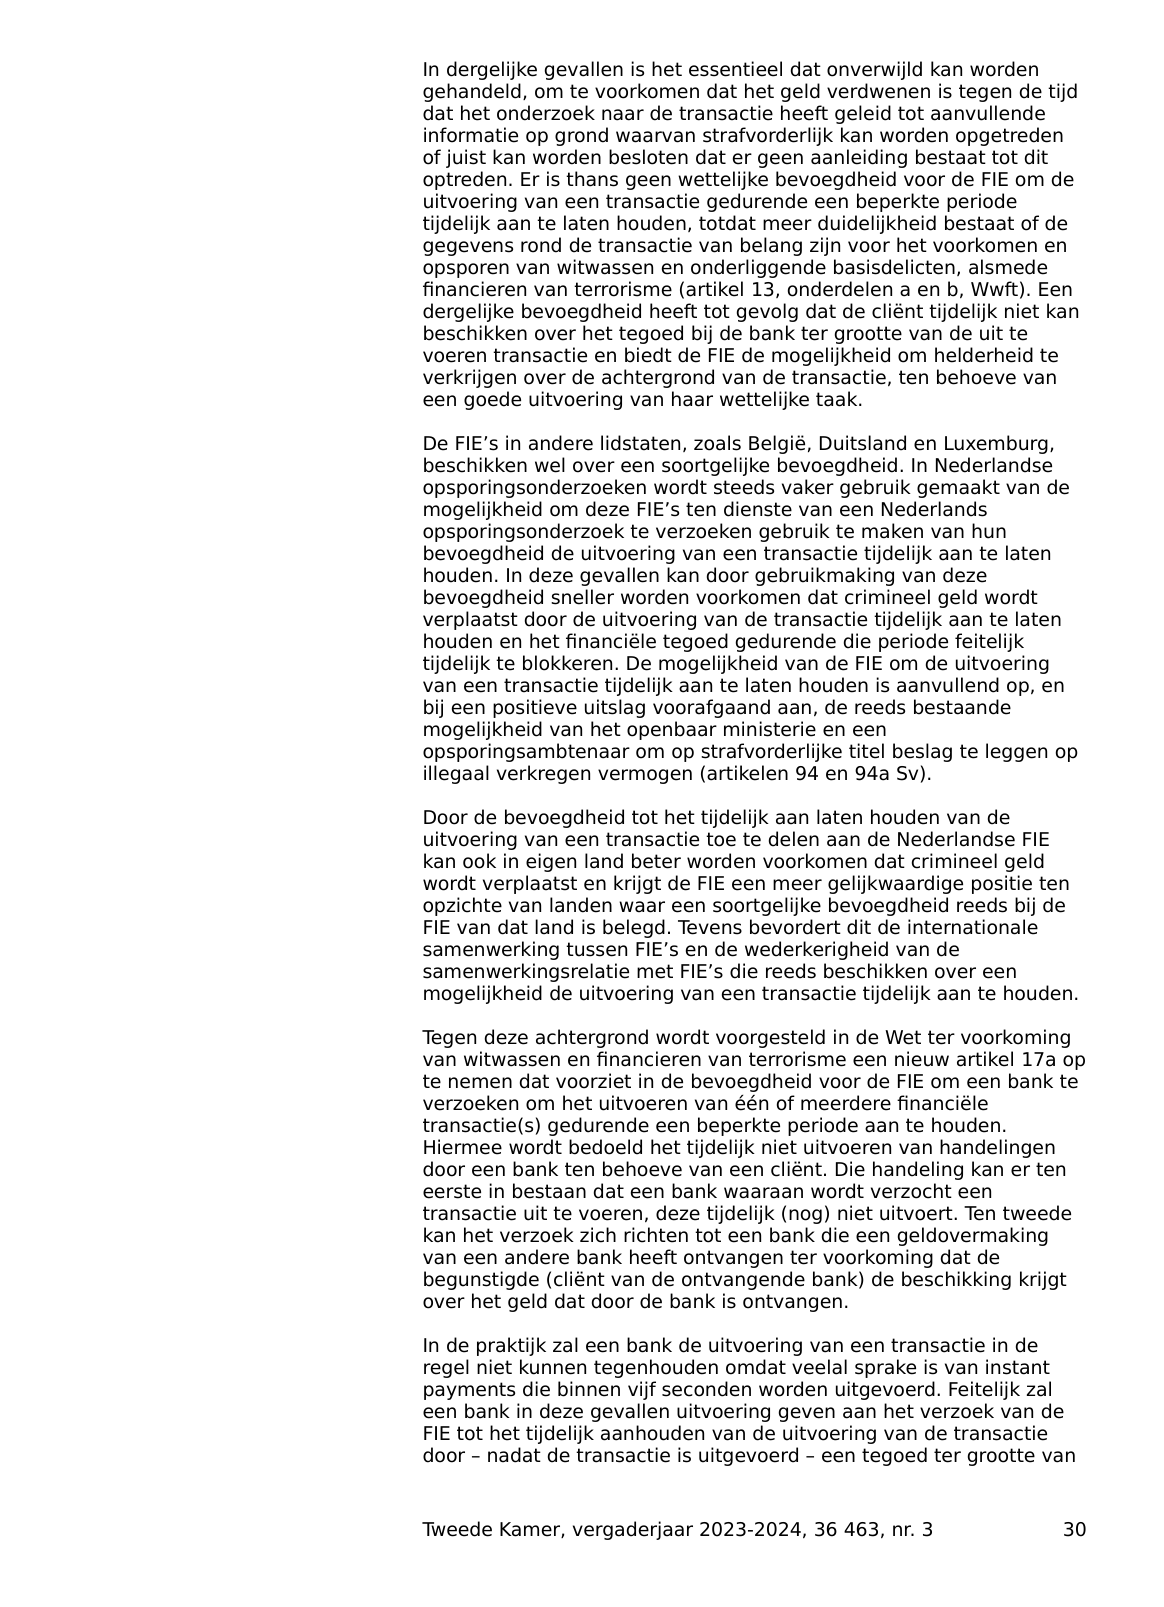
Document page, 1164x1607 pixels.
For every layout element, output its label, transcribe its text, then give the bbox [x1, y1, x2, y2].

text In dergelijke gevallen is het essentieel dat onverwijld kan worden gehandeld, om te voorkomen dat het geld verdwenen is tegen de tijd dat het onderzoek naar de transactie heeft geleid tot aanvullende informatie op grond waarvan strafvorderlijk kan worden opgetreden of juist kan worden besloten dat er geen aanleiding bestaat tot dit optreden. Er is thans geen wettelijke bevoegdheid voor de FIE om de uitvoering van een transactie gedurende een beperkte periode tijdelijk aan te laten houden, totdat meer duidelijkheid bestaat of de gegevens rond de transactie van belang zijn voor het voorkomen en opsporen van witwassen en onderliggende basisdelicten, alsmede financieren van terrorisme (artikel 13, onderdelen a en b, Wwft). Een dergelijke bevoegdheid heeft tot gevolg dat de cliënt tijdelijk niet kan beschikken over het tegoed bij de bank ter grootte van de uit te voeren transactie en biedt de FIE de mogelijkheid om helderheid te verkrijgen over de achtergrond van de transactie, ten behoeve van een goede uitvoering van haar wettelijke taak. [422, 59, 1087, 411]
text In de praktijk zal een bank de uitvoering van een transactie in de regel niet kunnen tegenhouden omdat veelal sprake is van instant payments die binnen vijf seconden worden uitgevoerd. Feitelijk zal een bank in deze gevallen uitvoering geven aan het verzoek van de FIE tot het tijdelijk aanhouden van de uitvoering van de transactie door – nadat de transactie is uitgevoerd – een tegoed ter grootte van [422, 1335, 1087, 1467]
text Tegen deze achtergrond wordt voorgesteld in de Wet ter voorkoming van witwassen en financieren van terrorisme een nieuw artikel 17a op te nemen dat voorziet in de bevoegdheid voor de FIE om een bank te verzoeken om het uitvoeren van één of meerdere financiële transactie(s) gedurende een beperkte periode aan te houden. Hiermee wordt bedoeld het tijdelijk niet uitvoeren van handelingen door een bank ten behoeve van een cliënt. Die handeling kan er ten eerste in bestaan dat een bank waaraan wordt verzocht een transactie uit te voeren, deze tijdelijk (nog) niet uitvoert. Ten tweede kan het verzoek zich richten tot een bank die een geldovermaking van een andere bank heeft ontvangen ter voorkoming dat de begunstigde (cliënt van de ontvangende bank) de beschikking krijgt over het geld dat door de bank is ontvangen. [422, 1027, 1087, 1312]
text De FIE’s in andere lidstaten, zoals België, Duitsland en Luxemburg, beschikken wel over een soortgelijke bevoegdheid. In Nederlandse opsporingsonderzoeken wordt steeds vaker gebruik gemaakt van de mogelijkheid om deze FIE’s ten dienste van een Nederlands opsporingsonderzoek te verzoeken gebruik te maken van hun bevoegdheid de uitvoering van een transactie tijdelijk aan te laten houden. In deze gevallen kan door gebruikmaking van deze bevoegdheid sneller worden voorkomen dat crimineel geld wordt verplaatst door de uitvoering van de transactie tijdelijk aan te laten houden en het financiële tegoed gedurende die periode feitelijk tijdelijk te blokkeren. De mogelijkheid van de FIE om de uitvoering van een transactie tijdelijk aan te laten houden is aanvullend op, en bij een positieve uitslag voorafgaand aan, de reeds bestaande mogelijkheid van het openbaar ministerie en een opsporingsambtenaar om op strafvorderlijke titel beslag te leggen op illegaal verkregen vermogen (artikelen 94 en 94a Sv). [422, 433, 1087, 784]
text Door de bevoegdheid tot het tijdelijk aan laten houden van de uitvoering van een transactie toe te delen aan de Nederlandse FIE kan ook in eigen land beter worden voorkomen dat crimineel geld wordt verplaatst en krijgt de FIE een meer gelijkwaardige positie ten opzichte van landen waar een soortgelijke bevoegdheid reeds bij de FIE van dat land is belegd. Tevens bevordert dit de internationale samenwerking tussen FIE’s en de wederkerigheid van de samenwerkingsrelatie met FIE’s die reeds beschikken over een mogelijkheid de uitvoering van een transactie tijdelijk aan te houden. [422, 807, 1087, 1004]
